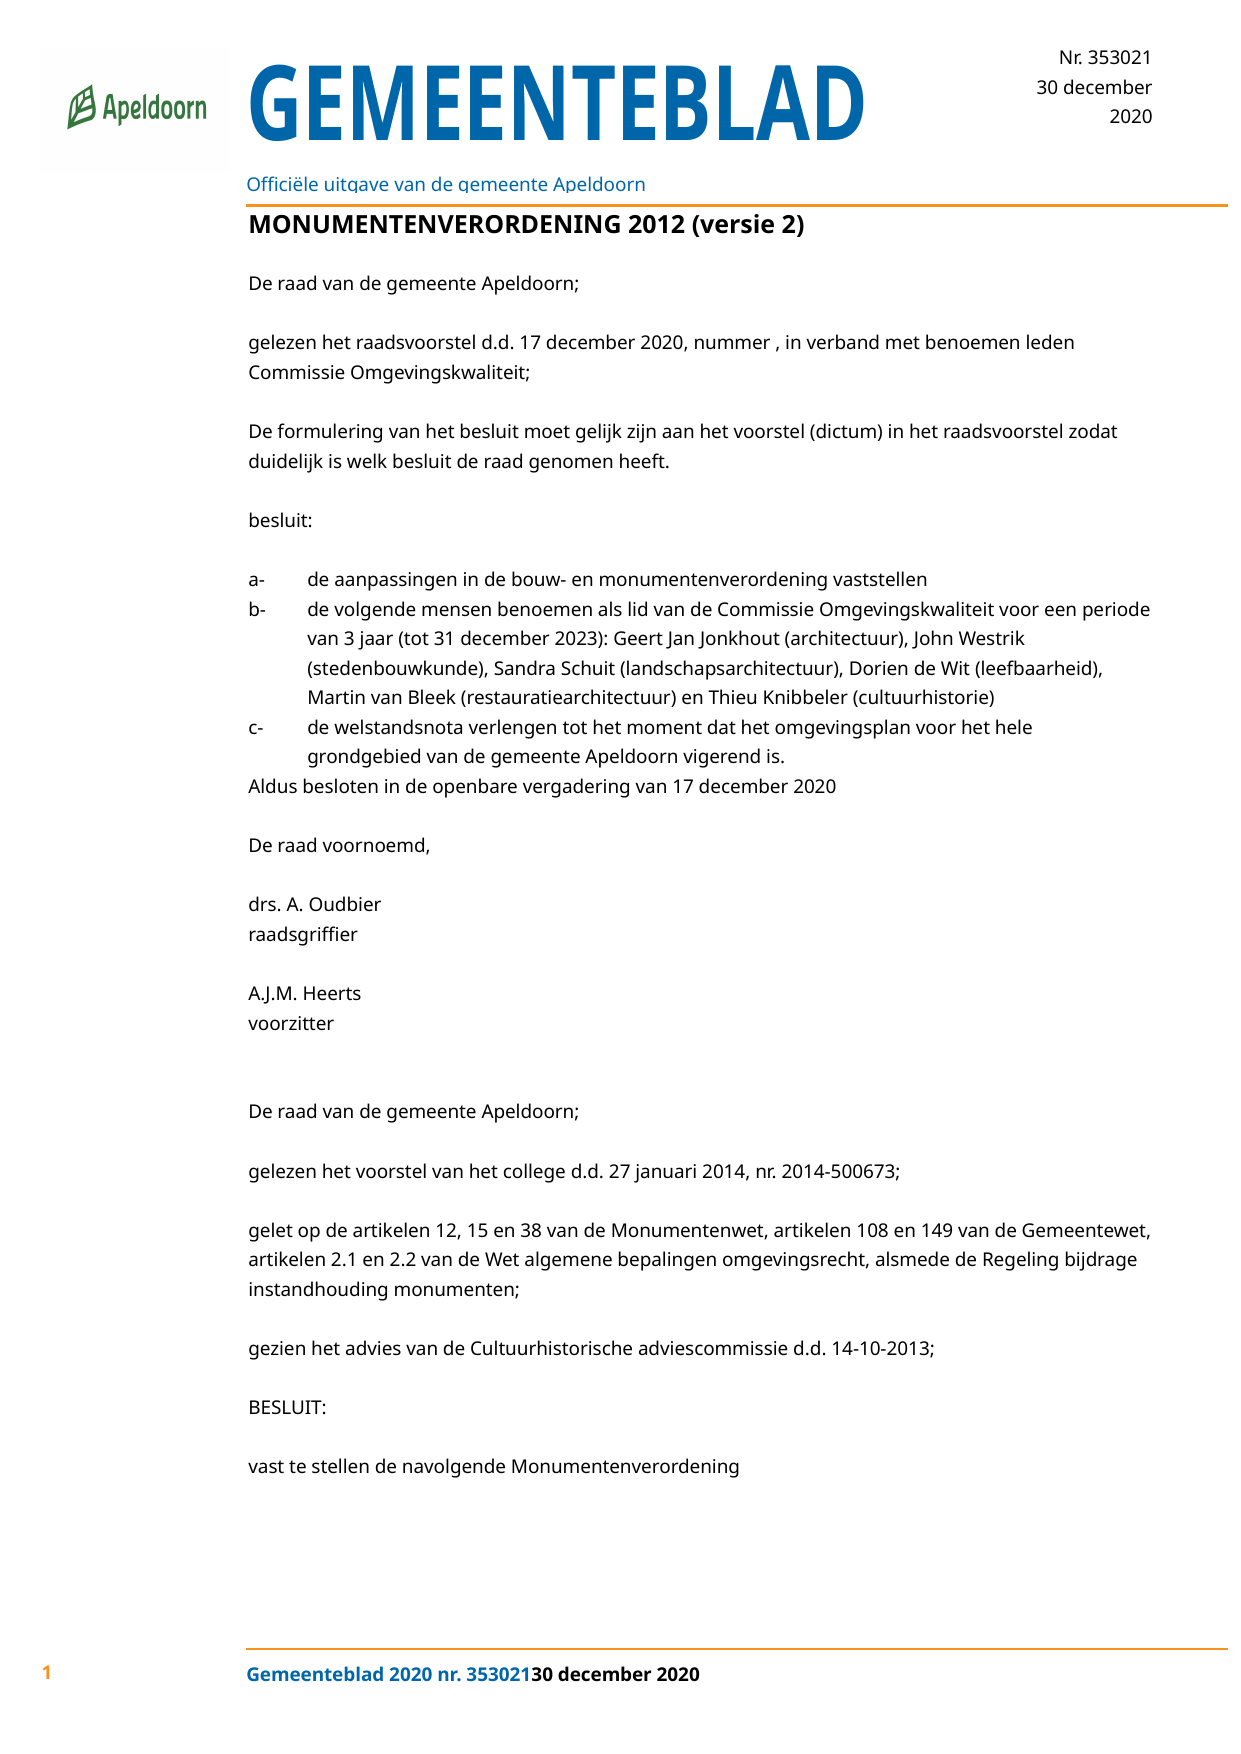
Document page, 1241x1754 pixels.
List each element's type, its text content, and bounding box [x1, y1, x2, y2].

list de welstandsnota verlengen tot het moment dat het omgevingsplan voor het hele grondgebied van de gemeente Apeldoorn vigerend is. [248, 714, 1152, 769]
text drs. A. Oudbier [248, 892, 1152, 917]
list de aanpassingen in de bouw- en monumentenverordening vaststellen [248, 566, 1152, 592]
text De formulering van het besluit moet gelijk zijn aan het voorstel (dictum) in het raadsvoorstel zodat duidelijk is welk besluit de raad genomen heeft. [248, 418, 1152, 473]
text gezien het advies van de Cultuurhistorische adviescommissie d.d. 14-10-2013; [248, 1335, 1152, 1361]
text De raad van de gemeente Apeldoorn; [248, 1099, 1152, 1124]
text voorzitter [248, 1010, 1152, 1036]
picture [41, 47, 231, 172]
text besluit: [248, 507, 1152, 533]
list de volgende mensen benoemen als lid van de Commissie Omgevingskwaliteit voor een periode van 3 jaar (tot 31 december 2023): Geert Jan Jonkhout (architectuur), John Westrik (stedenbouwkunde), Sandra Schuit (landschapsarchitectuur), Dorien de Wit (leefbaarheid), Martin van Bleek (restauratiearchitectuur) en Thieu Knibbeler (cultuurhistorie) [248, 596, 1152, 710]
text BESLUIT: [248, 1394, 1152, 1420]
text A.J.M. Heerts [248, 980, 1152, 1006]
text vast te stellen de navolgende Monumentenverordening [248, 1454, 1152, 1479]
text gelezen het voorstel van het college d.d. 27 januari 2014, nr. 2014-500673; [248, 1158, 1152, 1183]
text MONUMENTENVERORDENING 2012 (versie 2) [248, 207, 1152, 241]
text gelet op de artikelen 12, 15 en 38 van de Monumentenwet, artikelen 108 en 149 van de Gemeentewet, artikelen 2.1 en 2.2 van de Wet algemene bepalingen omgevingsrecht, alsmede de Regeling bijdrage instandhouding monumenten; [248, 1217, 1152, 1302]
text De raad van de gemeente Apeldoorn; [248, 270, 1152, 296]
text raadsgriffier [248, 921, 1152, 947]
text De raad voornoemd, [248, 832, 1152, 858]
text gelezen het raadsvoorstel d.d. 17 december 2020, nummer , in verband met benoemen leden Commissie Omgevingskwaliteit; [248, 329, 1152, 385]
text Aldus besloten in de openbare vergadering van 17 december 2020 [248, 773, 1152, 799]
